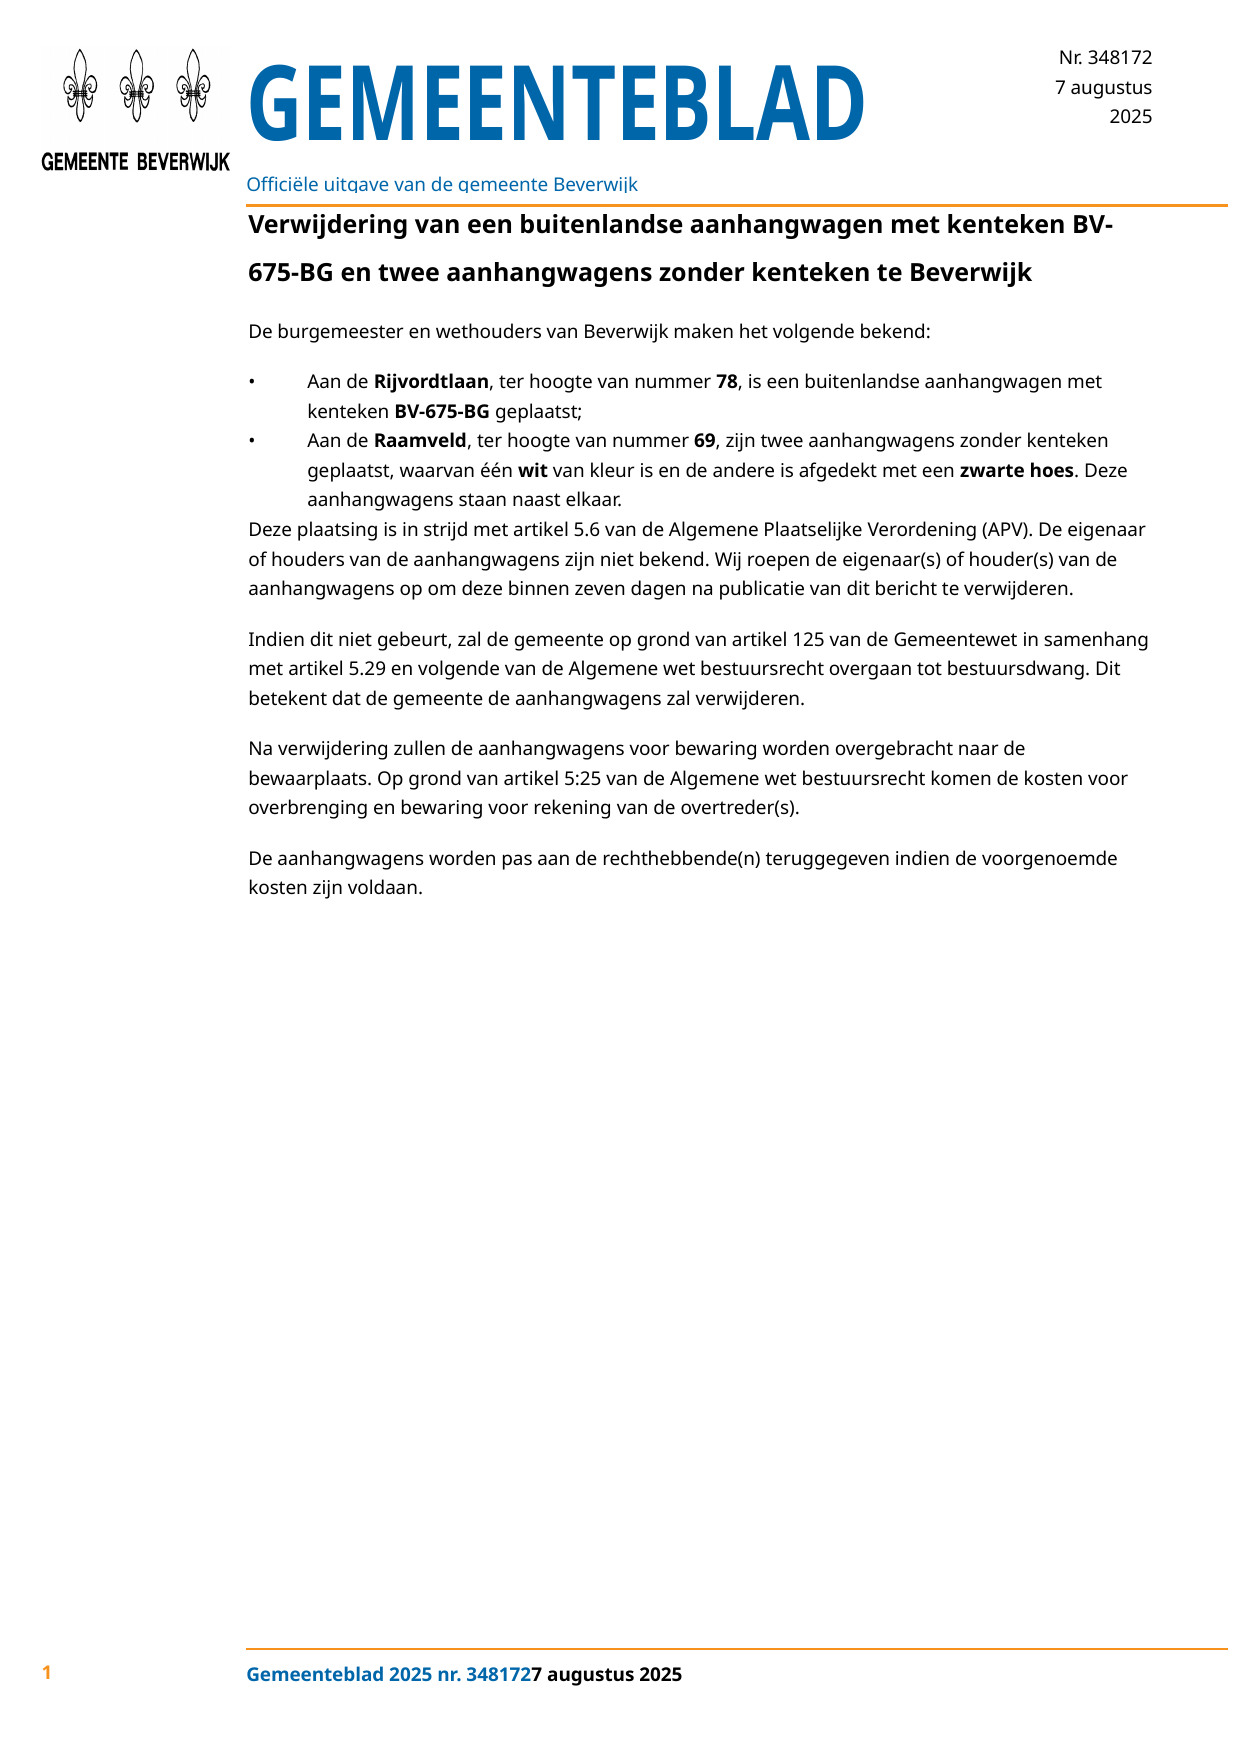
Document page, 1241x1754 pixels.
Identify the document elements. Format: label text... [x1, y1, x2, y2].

text Verwijdering van een buitenlandse aanhangwagen met kenteken BV-675-BG en twee aanhangwagens zonder kenteken te Beverwijk [248, 207, 1152, 288]
picture [41, 47, 231, 172]
list Aan de Rijvordtlaan, ter hoogte van nummer 78, is een buitenlandse aanhangwagen met kenteken BV-675-BG geplaatst; [248, 368, 1152, 424]
text De burgemeester en wethouders van Beverwijk maken het volgende bekend: [248, 318, 1152, 344]
text Na verwijdering zullen de aanhangwagens voor bewaring worden overgebracht naar de bewaarplaats. Op grond van artikel 5:25 van de Algemene wet bestuursrecht komen de kosten voor overbrenging en bewaring voor rekening van de overtreder(s). [248, 735, 1152, 820]
list Aan de Raamveld, ter hoogte van nummer 69, zijn twee aanhangwagens zonder kenteken geplaatst, waarvan één wit van kleur is en de andere is afgedekt met een zwarte hoes. Deze aanhangwagens staan naast elkaar. [248, 427, 1152, 512]
text Deze plaatsing is in strijd met artikel 5.6 van de Algemene Plaatselijke Verordening (APV). De eigenaar of houders van de aanhangwagens zijn niet bekend. Wij roepen de eigenaar(s) of houder(s) van de aanhangwagens op om deze binnen zeven dagen na publicatie van dit bericht te verwijderen. [248, 516, 1152, 601]
text De aanhangwagens worden pas aan de rechthebbende(n) teruggegeven indien de voorgenoemde kosten zijn voldaan. [248, 845, 1152, 900]
text Indien dit niet gebeurt, zal de gemeente op grond van artikel 125 van de Gemeentewet in samenhang met artikel 5.29 en volgende van de Algemene wet bestuursrecht overgaan tot bestuursdwang. Dit betekent dat de gemeente de aanhangwagens zal verwijderen. [248, 626, 1152, 711]
